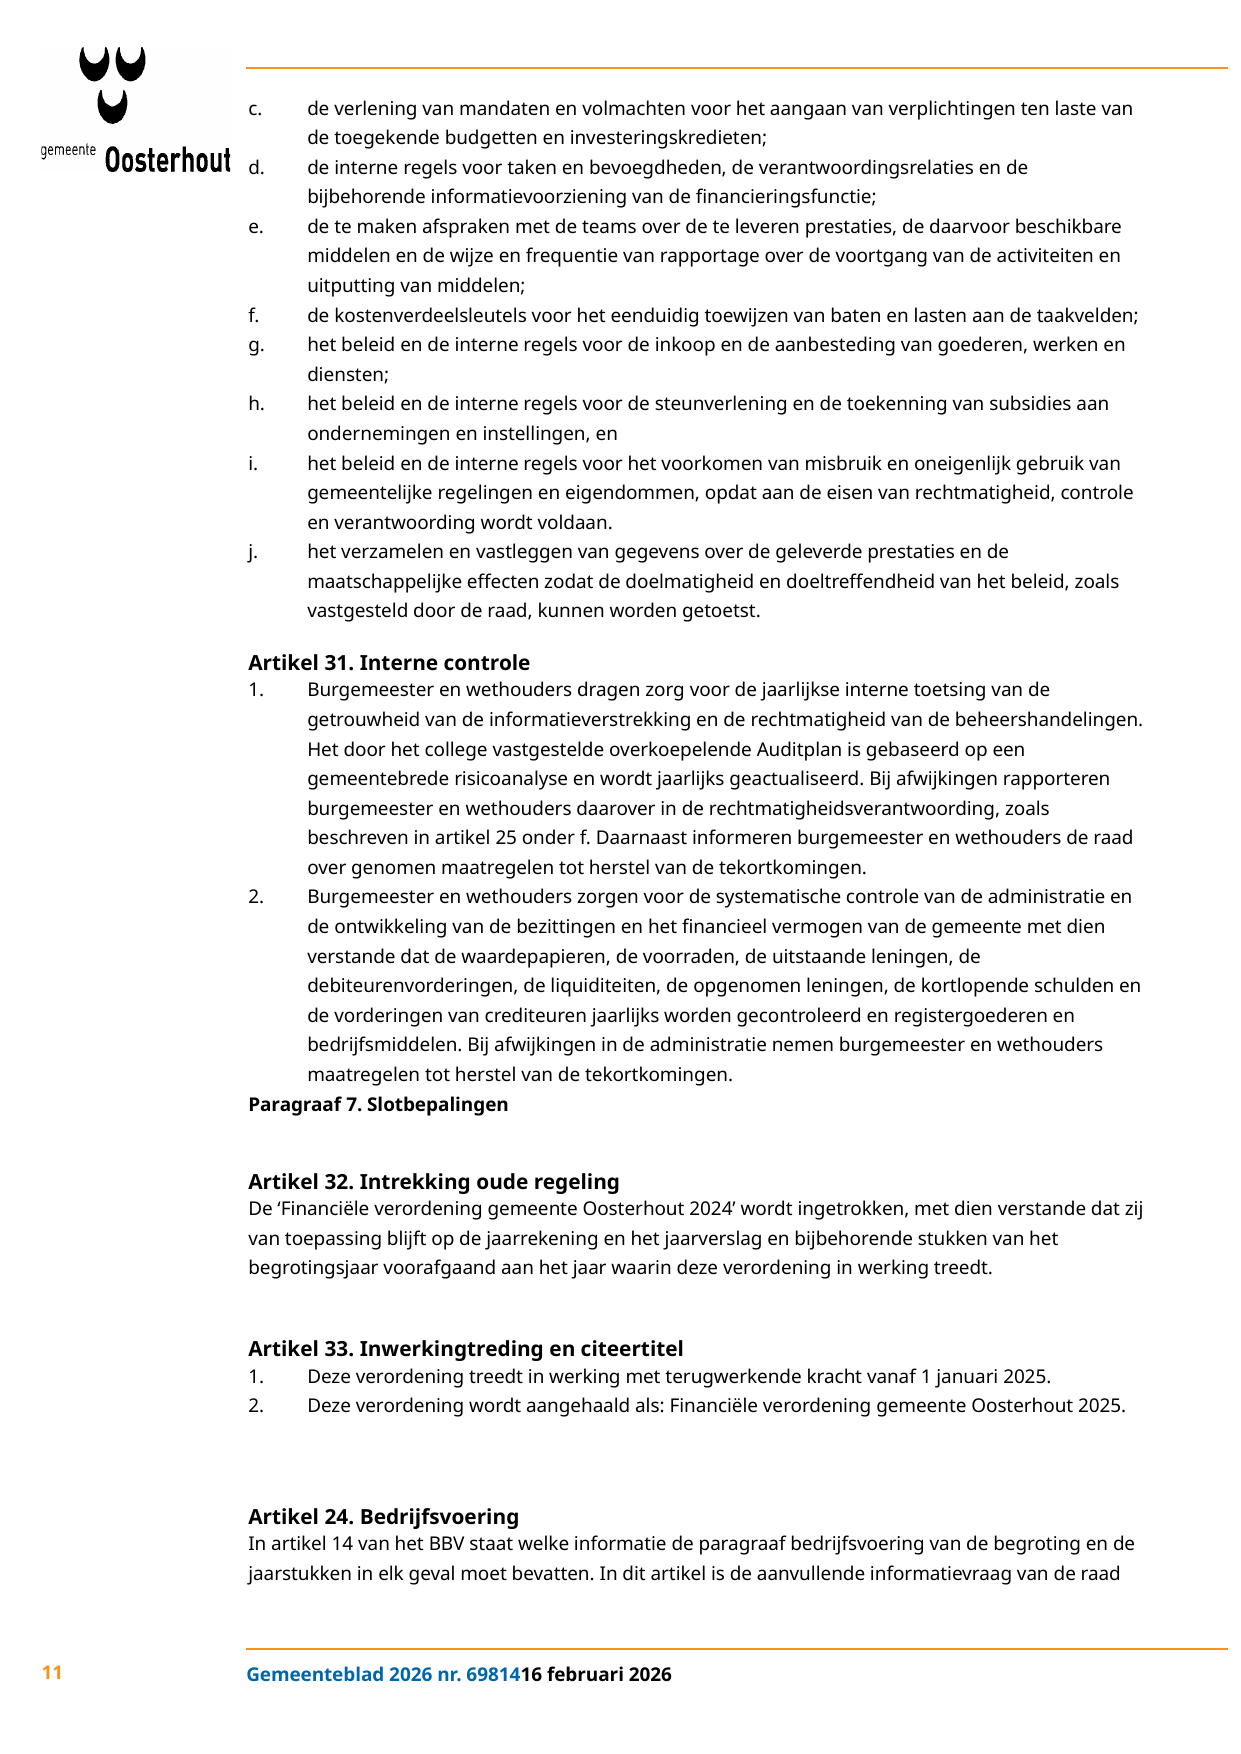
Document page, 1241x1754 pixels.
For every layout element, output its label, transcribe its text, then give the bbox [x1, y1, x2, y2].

text Artikel 32. Intrekking oude regeling [248, 1167, 1152, 1195]
list het beleid en de interne regels voor het voorkomen van misbruik en oneigenlijk gebruik van gemeentelijke regelingen en eigendommen, opdat aan de eisen van rechtmatigheid, controle en verantwoording wordt voldaan. [248, 450, 1152, 535]
list Deze verordening wordt aangehaald als: Financiële verordening gemeente Oosterhout 2025. [248, 1392, 1152, 1418]
text Paragraaf 7. Slotbepalingen [248, 1091, 1152, 1116]
list Deze verordening treedt in werking met terugwerkende kracht vanaf 1 januari 2025. [248, 1363, 1152, 1389]
text Artikel 24. Bedrijfsvoering [248, 1502, 1152, 1531]
list de verlening van mandaten en volmachten voor het aangaan van verplichtingen ten laste van de toegekende budgetten en investeringskredieten; [248, 95, 1152, 150]
list de te maken afspraken met de teams over de te leveren prestaties, de daarvoor beschikbare middelen en de wijze en frequentie van rapportage over de voortgang van de activiteiten en uitputting van middelen; [248, 213, 1152, 298]
text Artikel 33. Inwerkingtreding en citeertitel [248, 1334, 1152, 1363]
list het beleid en de interne regels voor de inkoop en de aanbesteding van goederen, werken en diensten; [248, 331, 1152, 387]
text De ‘Financiële verordening gemeente Oosterhout 2024’ wordt ingetrokken, met dien verstande dat zij van toepassing blijft op de jaarrekening en het jaarverslag en bijbehorende stukken van het begrotingsjaar voorafgaand aan het jaar waarin deze verordening in werking treedt. [248, 1195, 1152, 1280]
list Burgemeester en wethouders zorgen voor de systematische controle van de administratie en de ontwikkeling van de bezittingen en het financieel vermogen van de gemeente met dien verstande dat de waardepapieren, de voorraden, de uitstaande leningen, de debiteurenvorderingen, de liquiditeiten, de opgenomen leningen, de kortlopende schulden en de vorderingen van crediteuren jaarlijks worden gecontroleerd en registergoederen en bedrijfsmiddelen. Bij afwijkingen in de administratie nemen burgemeester en wethouders maatregelen tot herstel van de tekortkomingen. [248, 884, 1152, 1087]
list het verzamelen en vastleggen van gegevens over de geleverde prestaties en de maatschappelijke effecten zodat de doelmatigheid en doeltreffendheid van het beleid, zoals vastgesteld door de raad, kunnen worden getoetst. [248, 538, 1152, 623]
list het beleid en de interne regels voor de steunverlening en de toekenning van subsidies aan ondernemingen en instellingen, en [248, 391, 1152, 446]
list de interne regels voor taken en bevoegdheden, de verantwoordingsrelaties en de bijbehorende informatievoorziening van de financieringsfunctie; [248, 154, 1152, 209]
list Burgemeester en wethouders dragen zorg voor de jaarlijkse interne toetsing van de getrouwheid van de informatieverstrekking en de rechtmatigheid van de beheershandelingen. Het door het college vastgestelde overkoepelende Auditplan is gebaseerd op een gemeentebrede risicoanalyse en wordt jaarlijks geactualiseerd. Bij afwijkingen rapporteren burgemeester en wethouders daarover in de rechtmatigheidsverantwoording, zoals beschreven in artikel 25 onder f. Daarnaast informeren burgemeester en wethouders de raad over genomen maatregelen tot herstel van de tekortkomingen. [248, 677, 1152, 880]
list de kostenverdeelsleutels voor het eenduidig toewijzen van baten en lasten aan de taakvelden; [248, 302, 1152, 328]
text Artikel 31. Interne controle [248, 648, 1152, 677]
picture [41, 47, 231, 172]
text In artikel 14 van het BBV staat welke informatie de paragraaf bedrijfsvoering van de begroting en de jaarstukken in elk geval moet bevatten. In dit artikel is de aanvullende informatievraag van de raad [248, 1531, 1152, 1586]
